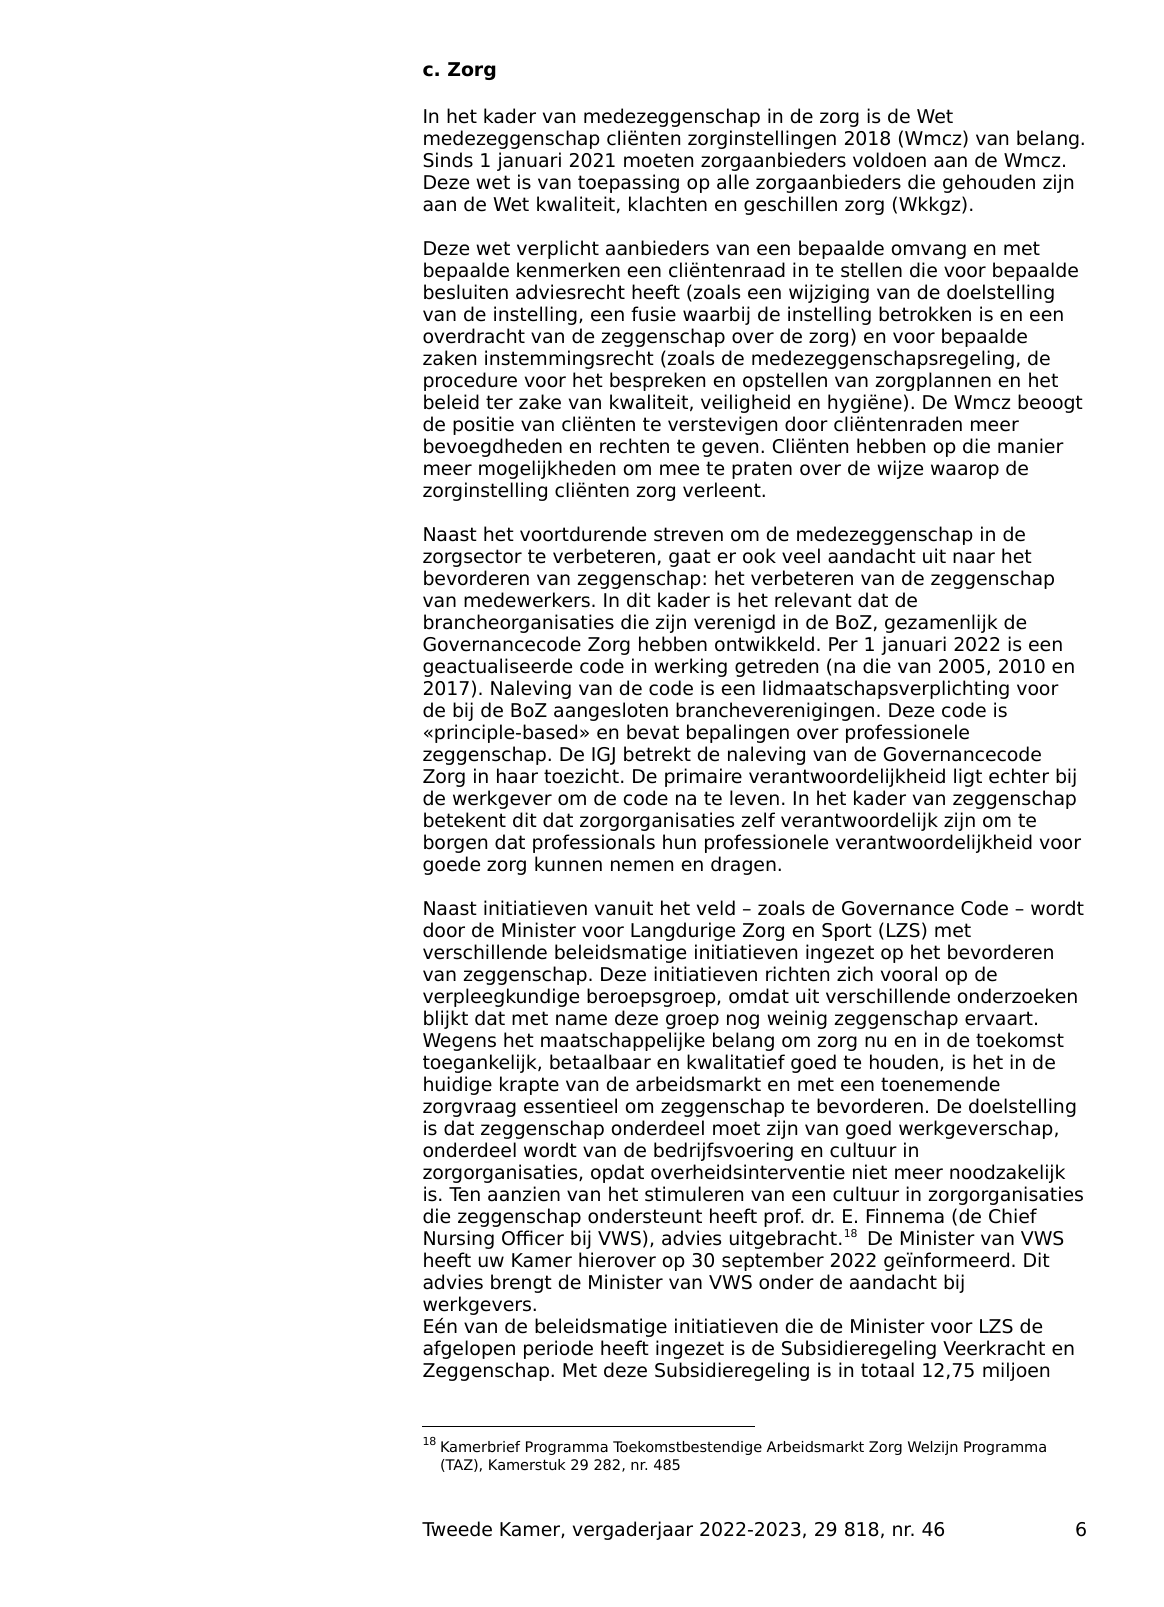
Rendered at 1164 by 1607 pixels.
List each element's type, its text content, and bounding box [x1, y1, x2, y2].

text Kamerbrief Programma Toekomstbestendige Arbeidsmarkt Zorg Welzijn Programma (TAZ), Kamerstuk 29 282, nr. 485 [422, 1435, 1087, 1474]
text Naast het voortdurende streven om de medezeggenschap in de zorgsector te verbeteren, gaat er ook veel aandacht uit naar het bevorderen van zeggenschap: het verbeteren van de zeggenschap van medewerkers. In dit kader is het relevant dat de brancheorganisaties die zijn verenigd in de BoZ, gezamenlijk de Governancecode Zorg hebben ontwikkeld. Per 1 januari 2022 is een geactualiseerde code in werking getreden (na die van 2005, 2010 en 2017). Naleving van de code is een lidmaatschapsverplichting voor de bij de BoZ aangesloten brancheverenigingen. Deze code is «principle-based» en bevat bepalingen over professionele zeggenschap. De IGJ betrekt de naleving van de Governancecode Zorg in haar toezicht. De primaire verantwoordelijkheid ligt echter bij de werkgever om de code na te leven. In het kader van zeggenschap betekent dit dat zorgorganisaties zelf verantwoordelijk zijn om te borgen dat professionals hun professionele verantwoordelijkheid voor goede zorg kunnen nemen en dragen. [422, 524, 1087, 876]
text Deze wet verplicht aanbieders van een bepaalde omvang en met bepaalde kenmerken een cliëntenraad in te stellen die voor bepaalde besluiten adviesrecht heeft (zoals een wijziging van de doelstelling van de instelling, een fusie waarbij de instelling betrokken is en een overdracht van de zeggenschap over de zorg) en voor bepaalde zaken instemmingsrecht (zoals de medezeggenschapsregeling, de procedure voor het bespreken en opstellen van zorgplannen en het beleid ter zake van kwaliteit, veiligheid en hygiëne). De Wmcz beoogt de positie van cliënten te verstevigen door cliëntenraden meer bevoegdheden en rechten te geven. Cliënten hebben op die manier meer mogelijkheden om mee te praten over de wijze waarop de zorginstelling cliënten zorg verleent. [422, 238, 1087, 502]
text In het kader van medezeggenschap in de zorg is de Wet medezeggenschap cliënten zorginstellingen 2018 (Wmcz) van belang. Sinds 1 januari 2021 moeten zorgaanbieders voldoen aan de Wmcz. Deze wet is van toepassing op alle zorgaanbieders die gehouden zijn aan de Wet kwaliteit, klachten en geschillen zorg (Wkkgz). [422, 106, 1087, 216]
subtitle c. Zorg [422, 59, 1087, 81]
text Naast initiatieven vanuit het veld – zoals de Governance Code – wordt door de Minister voor Langdurige Zorg en Sport (LZS) met verschillende beleidsmatige initiatieven ingezet op het bevorderen van zeggenschap. Deze initiatieven richten zich vooral op de verpleegkundige beroepsgroep, omdat uit verschillende onderzoeken blijkt dat met name deze groep nog weinig zeggenschap ervaart. Wegens het maatschappelijke belang om zorg nu en in de toekomst toegankelijk, betaalbaar en kwalitatief goed te houden, is het in de huidige krapte van de arbeidsmarkt en met een toenemende zorgvraag essentieel om zeggenschap te bevorderen. De doelstelling is dat zeggenschap onderdeel moet zijn van goed werkgeverschap, onderdeel wordt van de bedrijfsvoering en cultuur in zorgorganisaties, opdat overheidsinterventie niet meer noodzakelijk is. Ten aanzien van het stimuleren van een cultuur in zorgorganisaties die zeggenschap ondersteunt heeft prof. dr. E. Finnema (de Chief Nursing Officer bij VWS), advies uitgebracht. De Minister van VWS heeft uw Kamer hierover op 30 september 2022 geïnformeerd. Dit advies brengt de Minister van VWS onder de aandacht bij werkgevers. [422, 898, 1087, 1316]
text Eén van de beleidsmatige initiatieven die de Minister voor LZS de afgelopen periode heeft ingezet is de Subsidieregeling Veerkracht en Zeggenschap. Met deze Subsidieregeling is in totaal 12,75 miljoen [422, 1316, 1087, 1381]
